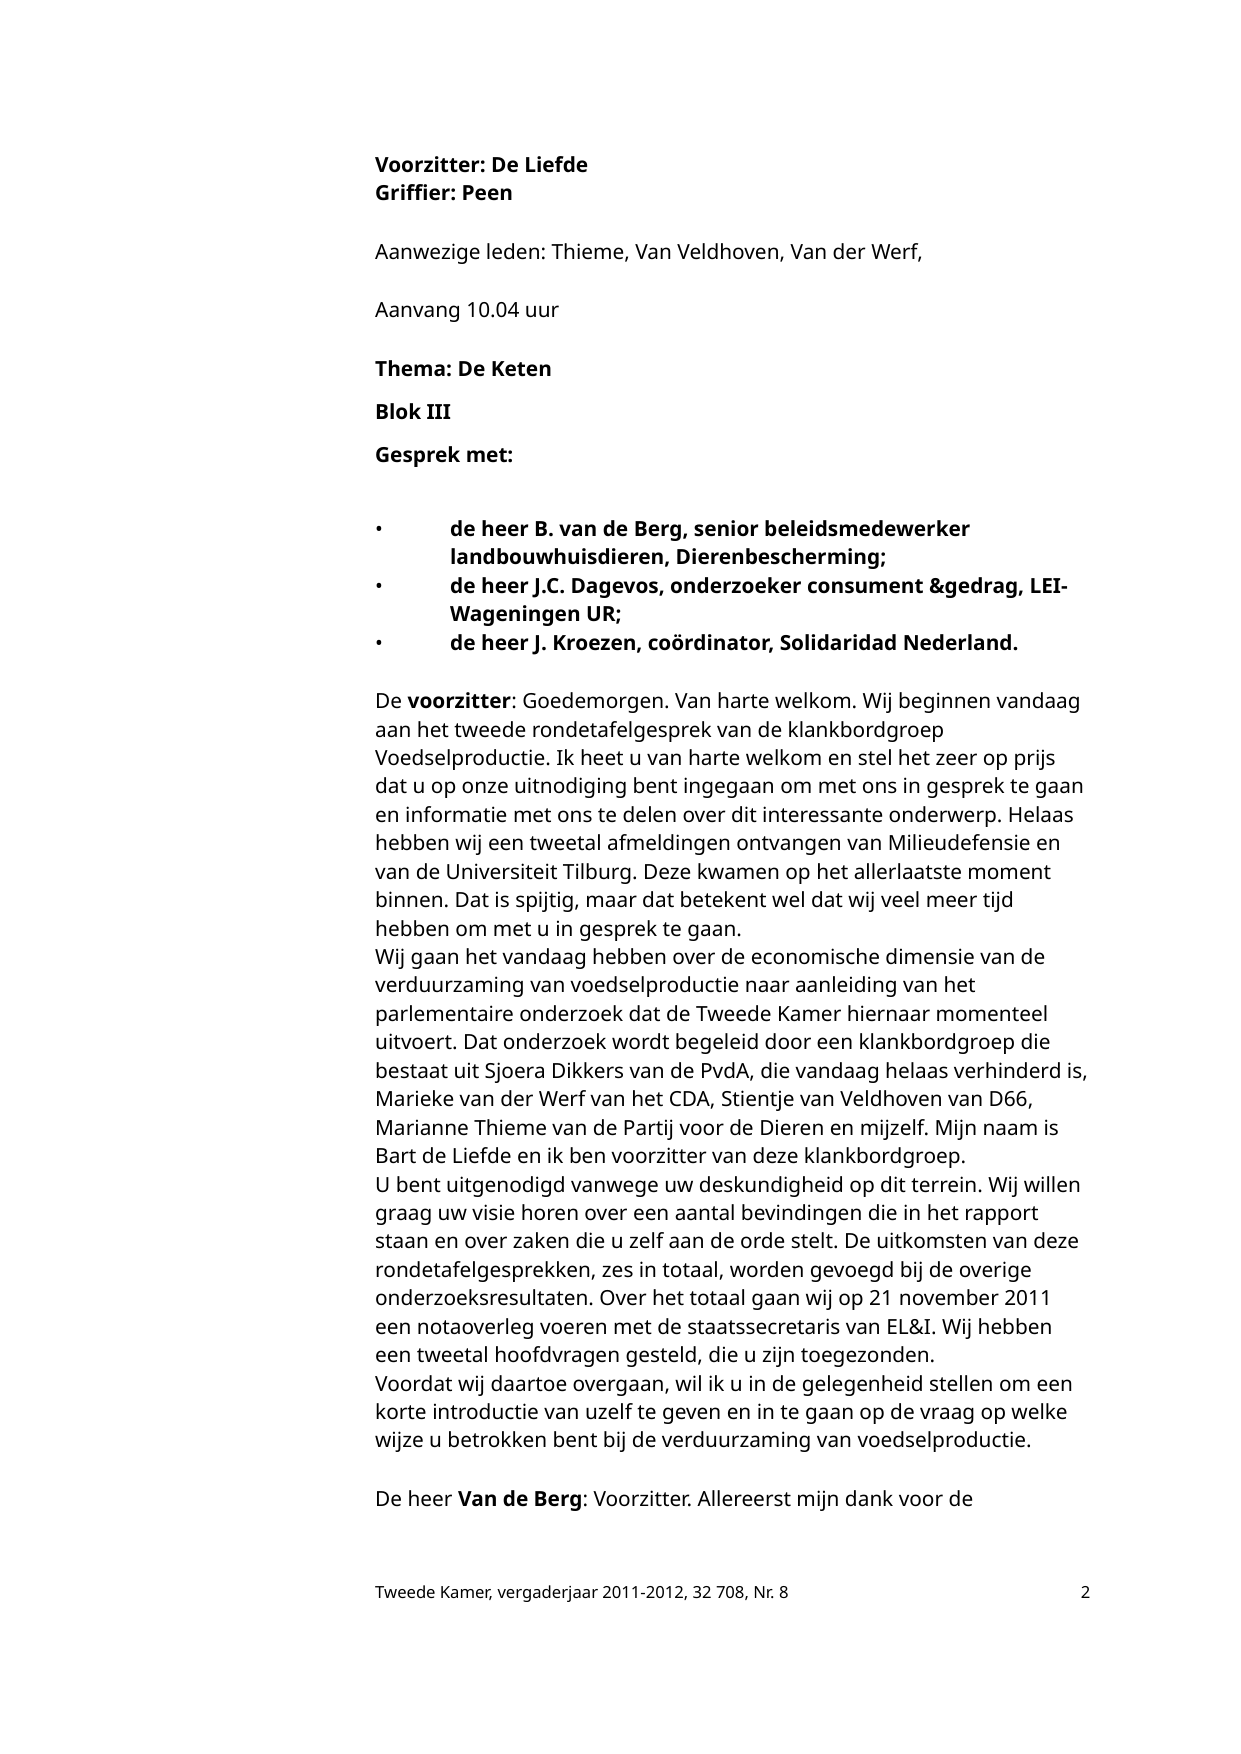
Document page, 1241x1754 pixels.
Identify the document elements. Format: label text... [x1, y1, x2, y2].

text Thema: De Keten [375, 354, 1090, 382]
text Wij gaan het vandaag hebben over de economische dimensie van de verduurzaming van voedselproductie naar aanleiding van het parlementaire onderzoek dat de Tweede Kamer hiernaar momenteel uitvoert. Dat onderzoek wordt begeleid door een klankbordgroep die bestaat uit Sjoera Dikkers van de PvdA, die vandaag helaas verhinderd is, Marieke van der Werf van het CDA, Stientje van Veldhoven van D66, Marianne Thieme van de Partij voor de Dieren en mijzelf. Mijn naam is Bart de Liefde en ik ben voorzitter van deze klankbordgroep. [375, 942, 1090, 1170]
text Gesprek met: [375, 441, 1090, 469]
text U bent uitgenodigd vanwege uw deskundigheid op dit terrein. Wij willen graag uw visie horen over een aantal bevindingen die in het rapport staan en over zaken die u zelf aan de orde stelt. De uitkomsten van deze rondetafelgesprekken, zes in totaal, worden gevoegd bij de overige onderzoeksresultaten. Over het totaal gaan wij op 21 november 2011 een notaoverleg voeren met de staatssecretaris van EL&I. Wij hebben een tweetal hoofdvragen gesteld, die u zijn toegezonden. [375, 1170, 1090, 1369]
text De voorzitter: Goedemorgen. Van harte welkom. Wij beginnen vandaag aan het tweede rondetafelgesprek van de klankbordgroep Voedselproductie. Ik heet u van harte welkom en stel het zeer op prijs dat u op onze uitnodiging bent ingegaan om met ons in gesprek te gaan en informatie met ons te delen over dit interessante onderwerp. Helaas hebben wij een tweetal afmeldingen ontvangen van Milieudefensie en van de Universiteit Tilburg. Deze kwamen op het allerlaatste moment binnen. Dat is spijtig, maar dat betekent wel dat wij veel meer tijd hebben om met u in gesprek te gaan. [375, 686, 1090, 942]
list de heer B. van de Berg, senior beleidsmedewerker landbouwhuisdieren, Dierenbescherming; [375, 514, 1090, 571]
text Griffier: Peen [375, 178, 1090, 207]
text De heer Van de Berg: Voorzitter. Allereerst mijn dank voor de [375, 1484, 1090, 1512]
text Voorzitter: De Liefde [375, 150, 1090, 178]
list de heer J. Kroezen, coördinator, Solidaridad Nederland. [375, 628, 1090, 656]
text Aanwezige leden: Thieme, Van Veldhoven, Van der Werf, [375, 237, 1090, 265]
text Voordat wij daartoe overgaan, wil ik u in de gelegenheid stellen om een korte introductie van uzelf te geven en in te gaan op de vraag op welke wijze u betrokken bent bij de verduurzaming van voedselproductie. [375, 1369, 1090, 1454]
text Blok III [375, 397, 1090, 426]
text Aanvang 10.04 uur [375, 295, 1090, 324]
list de heer J.C. Dagevos, onderzoeker consument &gedrag, LEI-Wageningen UR; [375, 571, 1090, 628]
